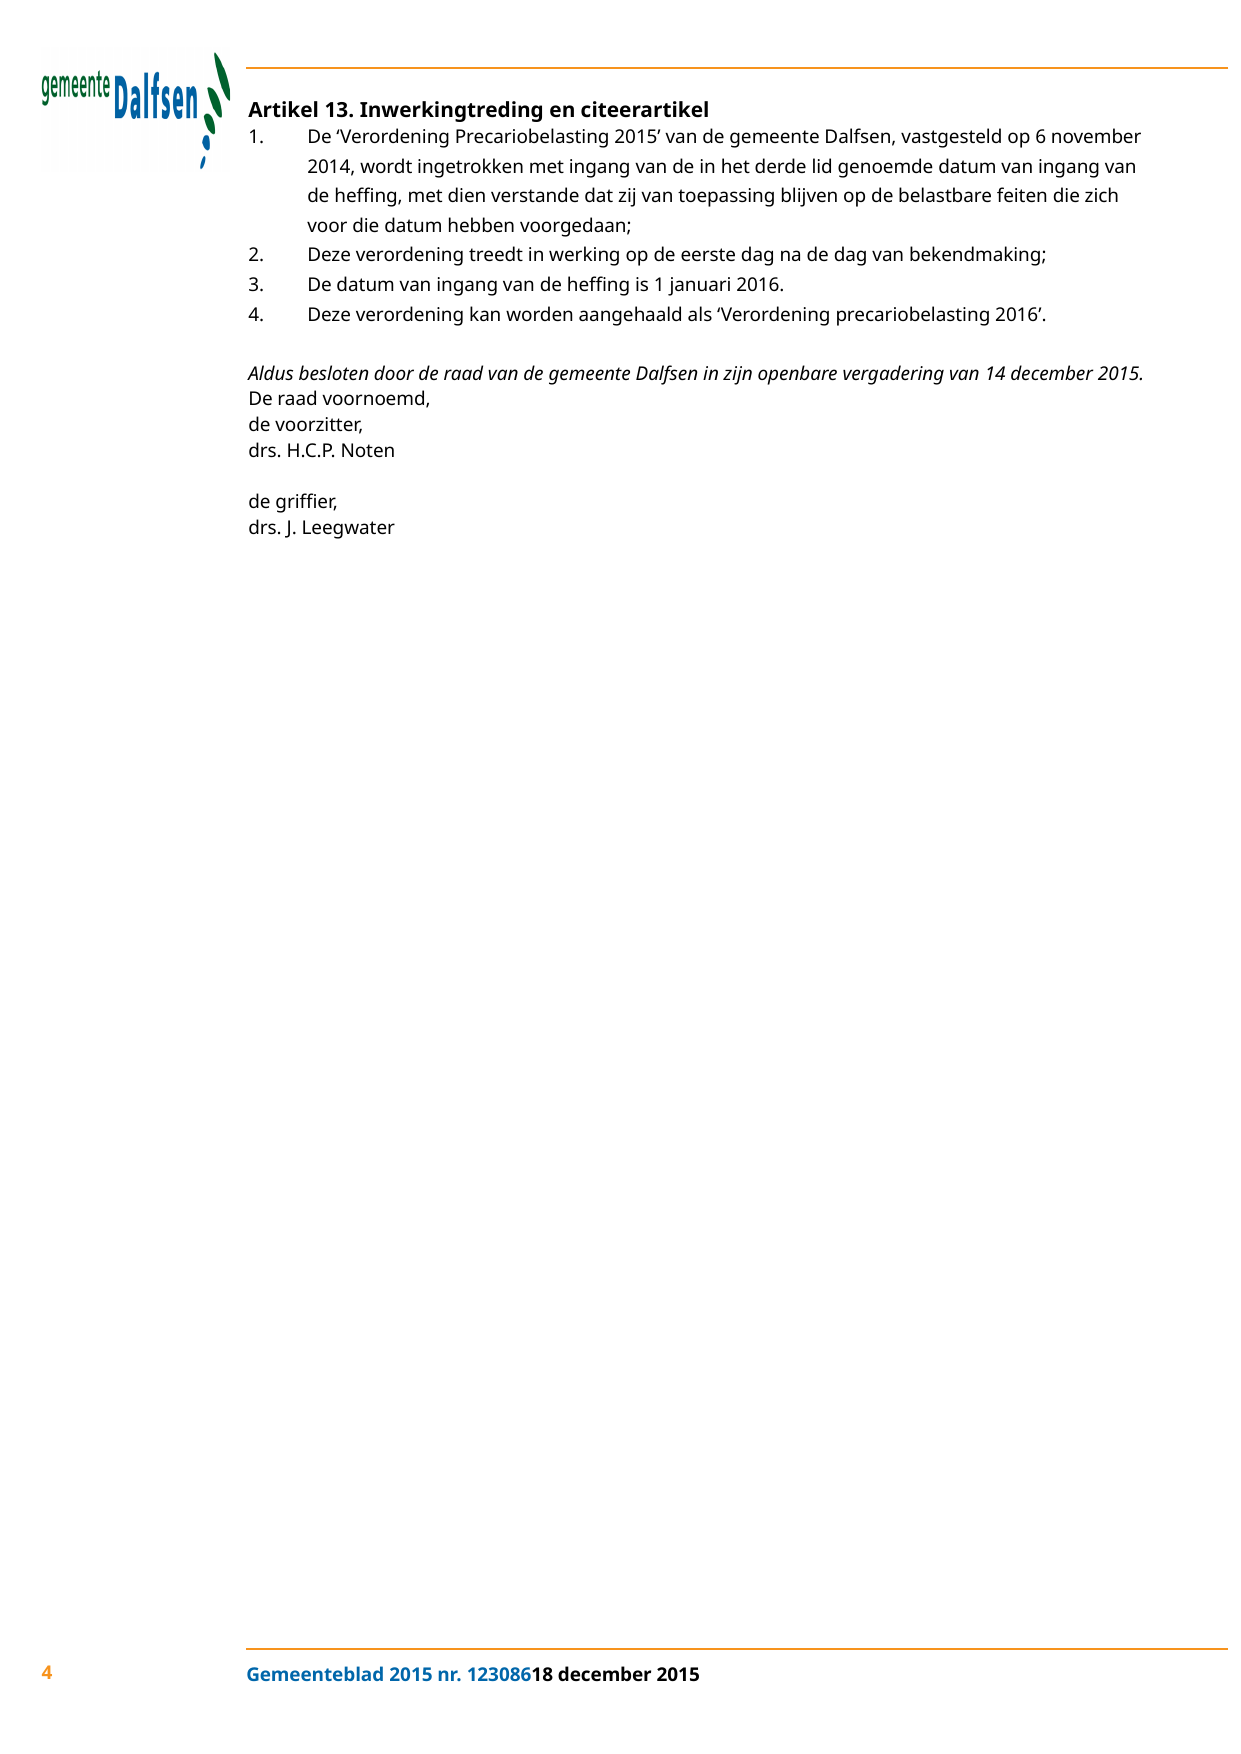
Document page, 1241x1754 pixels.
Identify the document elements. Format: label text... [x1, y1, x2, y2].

list De datum van ingang van de heffing is 1 januari 2016. [248, 271, 1152, 297]
picture [41, 47, 231, 172]
text De raad voornoemd, [248, 386, 1152, 411]
text de voorzitter, [248, 411, 1152, 437]
list Deze verordening treedt in werking op de eerste dag na de dag van bekendmaking; [248, 242, 1152, 267]
list Deze verordening kan worden aangehaald als ‘Verordening precariobelasting 2016’. [248, 301, 1152, 326]
text Artikel 13. Inwerkingtreding en citeerartikel [248, 95, 1152, 123]
list De ‘Verordening Precariobelasting 2015’ van de gemeente Dalfsen, vastgesteld op 6 november 2014, wordt ingetrokken met ingang van de in het derde lid genoemde datum van ingang van de heffing, met dien verstande dat zij van toepassing blijven op de belastbare feiten die zich voor die datum hebben voorgedaan; [248, 123, 1152, 238]
text de griffier, [248, 488, 1152, 514]
text drs. H.C.P. Noten [248, 437, 1152, 463]
text drs. J. Leegwater [248, 514, 1152, 540]
text Aldus besloten door de raad van de gemeente Dalfsen in zijn openbare vergadering van 14 december 2015. [248, 360, 1152, 386]
